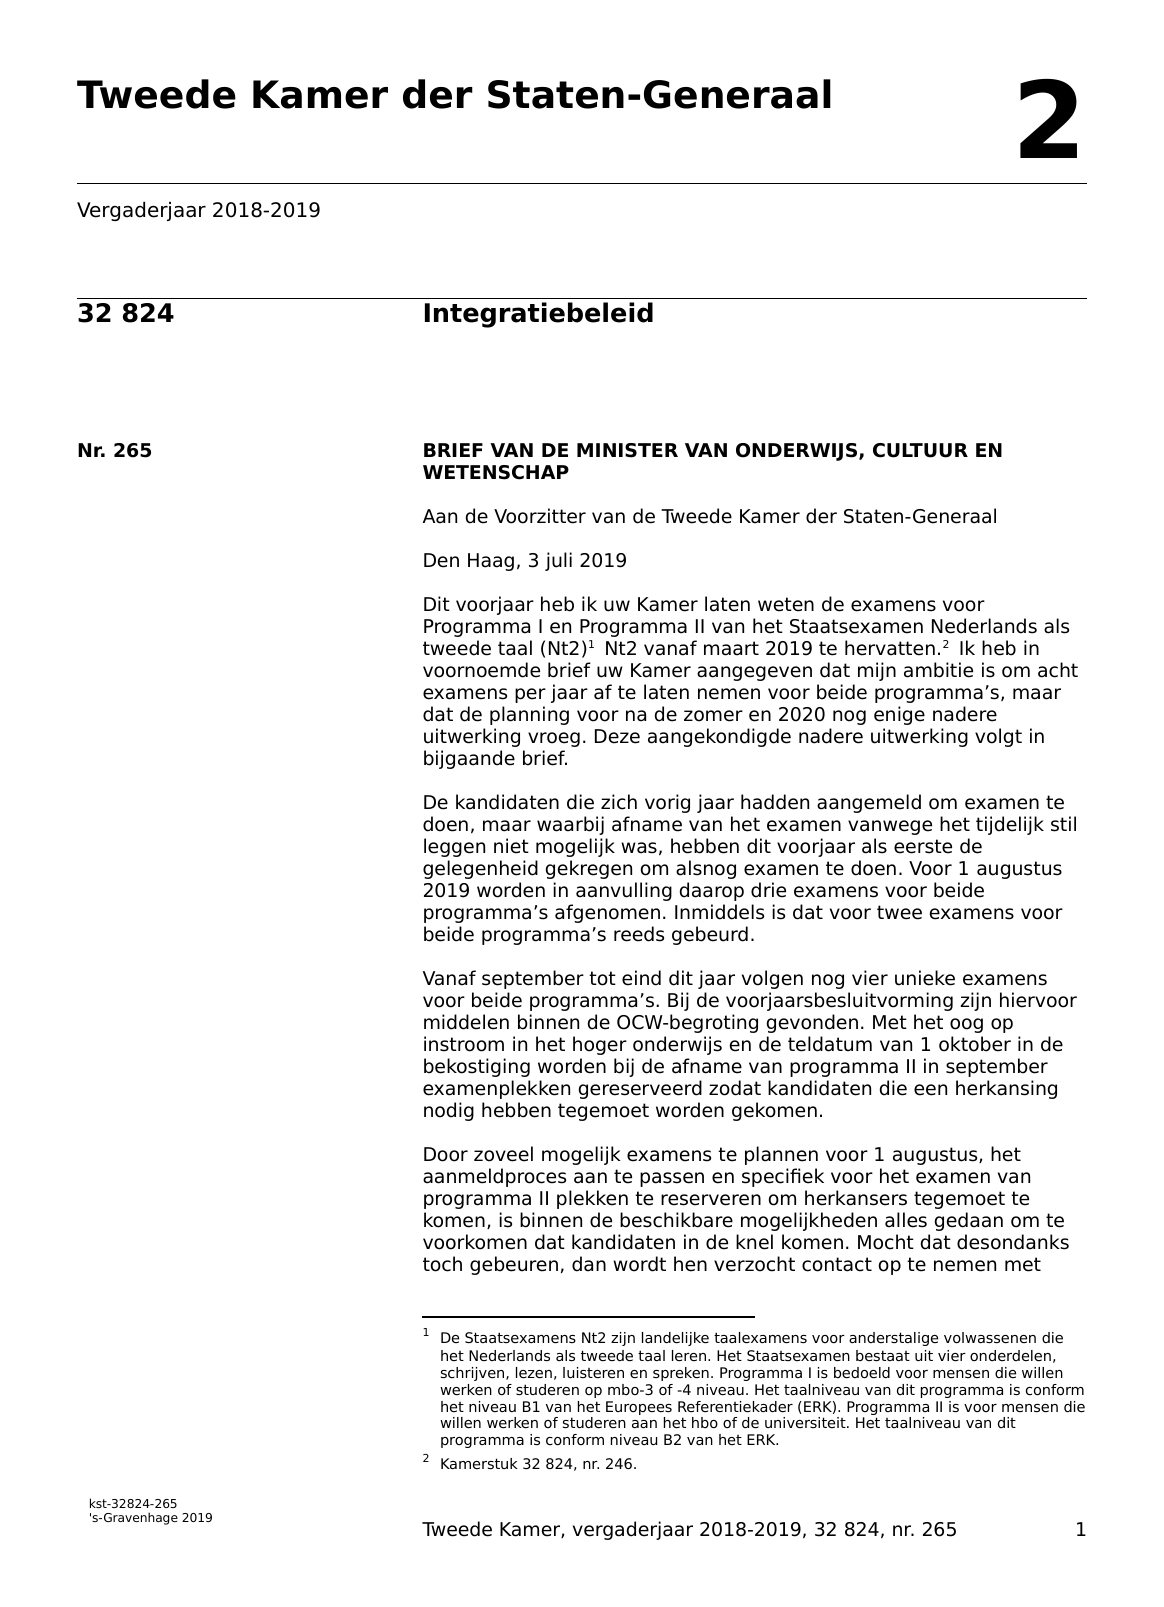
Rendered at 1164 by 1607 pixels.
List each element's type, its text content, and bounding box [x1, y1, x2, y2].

text Dit voorjaar heb ik uw Kamer laten weten de examens voor Programma I en Programma II van het Staatsexamen Nederlands als tweede taal (Nt2) Nt2 vanaf maart 2019 te hervatten. Ik heb in voornoemde brief uw Kamer aangegeven dat mijn ambitie is om acht examens per jaar af te laten nemen voor beide programma’s, maar dat de planning voor na de zomer en 2020 nog enige nadere uitwerking vroeg. Deze aangekondigde nadere uitwerking volgt in bijgaande brief. [422, 594, 1087, 770]
text Door zoveel mogelijk examens te plannen voor 1 augustus, het aanmeldproces aan te passen en specifiek voor het examen van programma II plekken te reserveren om herkansers tegemoet te komen, is binnen de beschikbare mogelijkheden alles gedaan om te voorkomen dat kandidaten in de knel komen. Mocht dat desondanks toch gebeuren, dan wordt hen verzocht contact op te nemen met [422, 1144, 1087, 1276]
text Vanaf september tot eind dit jaar volgen nog vier unieke examens voor beide programma’s. Bij de voorjaarsbesluitvorming zijn hiervoor middelen binnen de OCW-begroting gevonden. Met het oog op instroom in het hoger onderwijs en de teldatum van 1 oktober in de bekostiging worden bij de afname van programma II in september examenplekken gereserveerd zodat kandidaten die een herkansing nodig hebben tegemoet worden gekomen. [422, 968, 1087, 1122]
text 's-Gravenhage 2019 [88, 1511, 323, 1525]
text kst-32824-265 [88, 1497, 323, 1511]
text Aan de Voorzitter van de Tweede Kamer der Staten-Generaal [422, 506, 1087, 528]
subtitle 32 824 Integratiebeleid [77, 299, 1087, 329]
subtitle Nr. 265 BRIEF VAN DE MINISTER VAN ONDERWIJS, CULTUUR EN WETENSCHAP [77, 440, 1087, 484]
table_header 2 [886, 59, 1087, 183]
table_cell Vergaderjaar 2018-2019 [77, 184, 1087, 298]
text Kamerstuk 32 824, nr. 246. [422, 1452, 1087, 1474]
text De kandidaten die zich vorig jaar hadden aangemeld om examen te doen, maar waarbij afname van het examen vanwege het tijdelijk stil leggen niet mogelijk was, hebben dit voorjaar als eerste de gelegenheid gekregen om alsnog examen te doen. Voor 1 augustus 2019 worden in aanvulling daarop drie examens voor beide programma’s afgenomen. Inmiddels is dat voor twee examens voor beide programma’s reeds gebeurd. [422, 792, 1087, 946]
table_header Tweede Kamer der Staten-Generaal [77, 59, 886, 183]
text Den Haag, 3 juli 2019 [422, 550, 1087, 572]
text De Staatsexamens Nt2 zijn landelijke taalexamens voor anderstalige volwassenen die het Nederlands als tweede taal leren. Het Staatsexamen bestaat uit vier onderdelen, schrijven, lezen, luisteren en spreken. Programma I is bedoeld voor mensen die willen werken of studeren op mbo-3 of -4 niveau. Het taalniveau van dit programma is conform het niveau B1 van het Europees Referentiekader (ERK). Programma II is voor mensen die willen werken of studeren aan het hbo of de universiteit. Het taalniveau van dit programma is conform niveau B2 van het ERK. [422, 1326, 1087, 1449]
